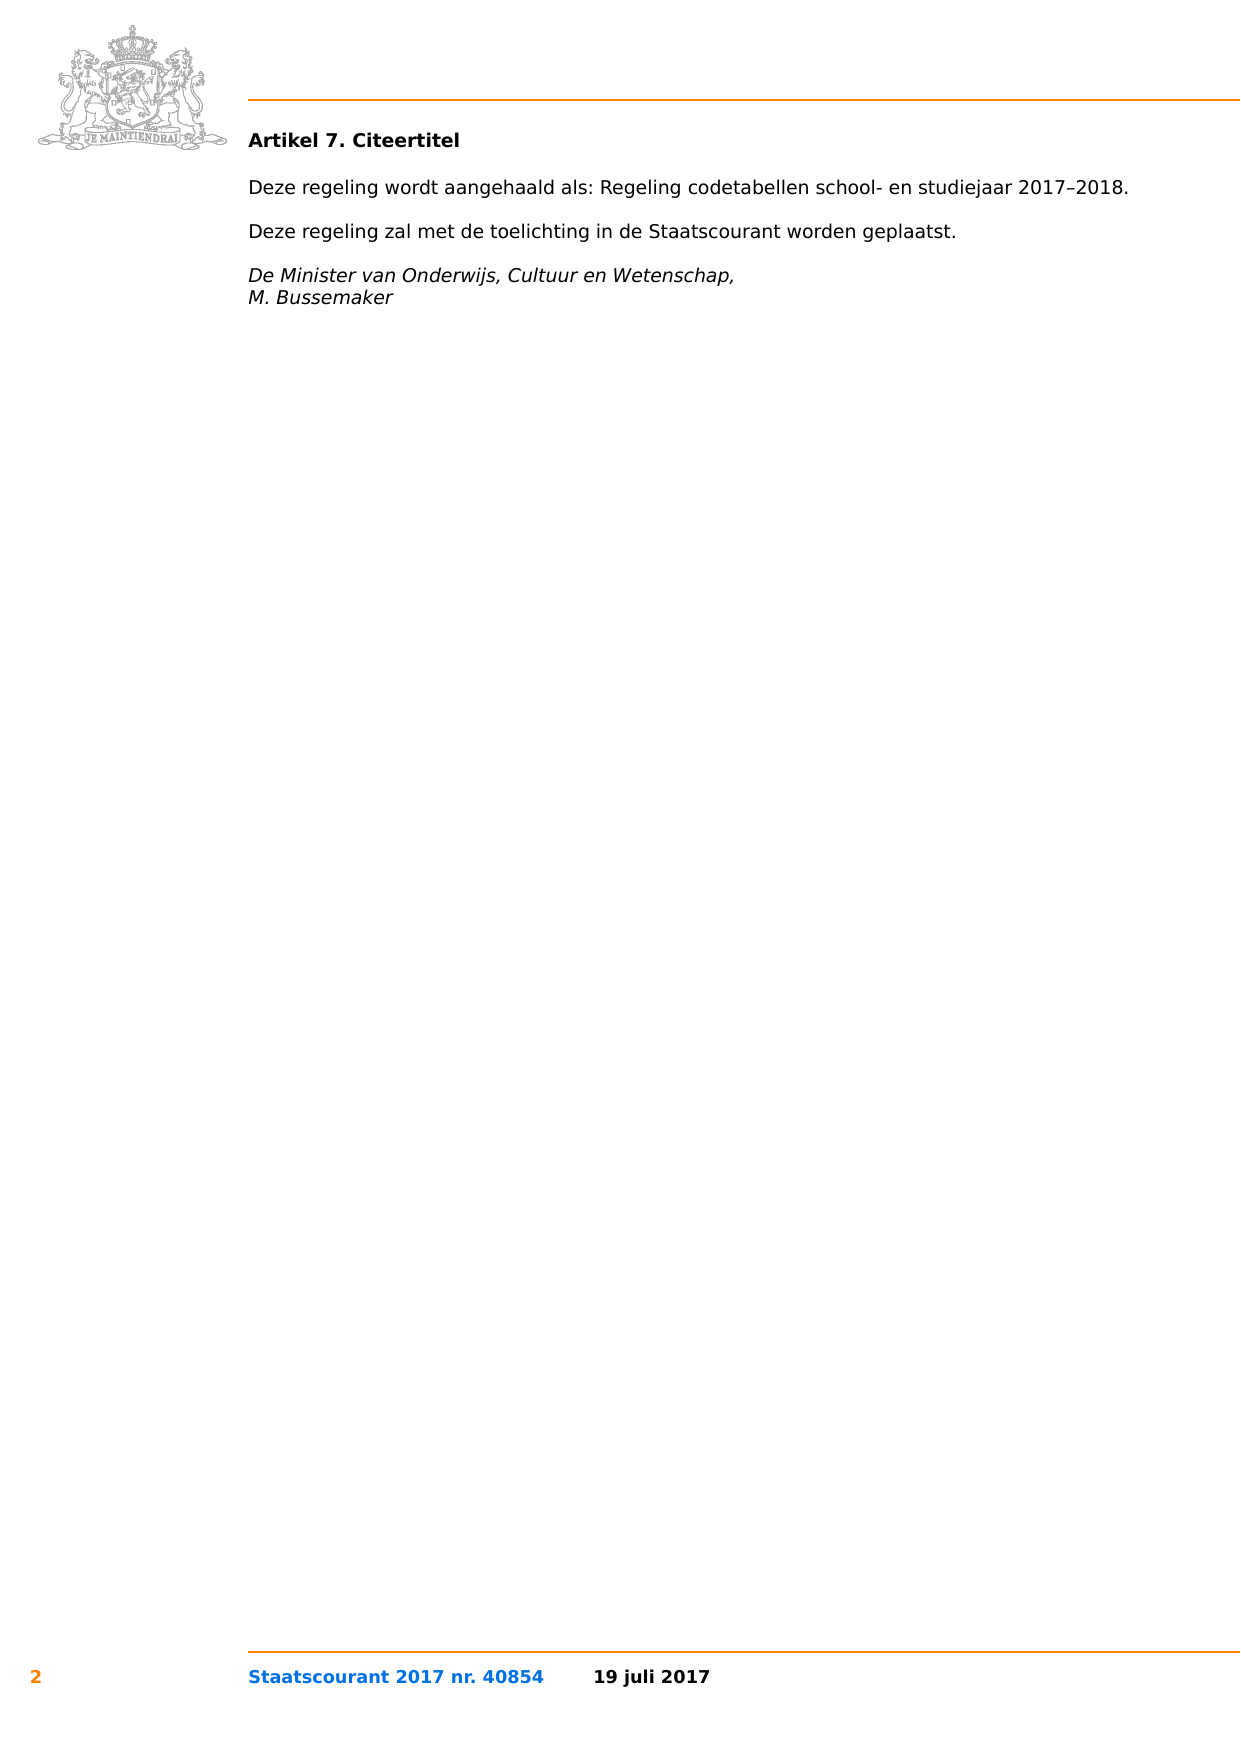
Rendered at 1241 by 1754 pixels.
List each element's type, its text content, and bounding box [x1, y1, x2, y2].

text Deze regeling zal met de toelichting in de Staatscourant worden geplaatst. [248, 221, 1163, 243]
picture [38, 25, 227, 150]
text Deze regeling wordt aangehaald als: Regeling codetabellen school- en studiejaar 2017–2018. [248, 177, 1163, 199]
text De Minister van Onderwijs, Cultuur en Wetenschap, M. Bussemaker [248, 264, 1163, 308]
subtitle Artikel 7. Citeertitel [248, 130, 1163, 152]
